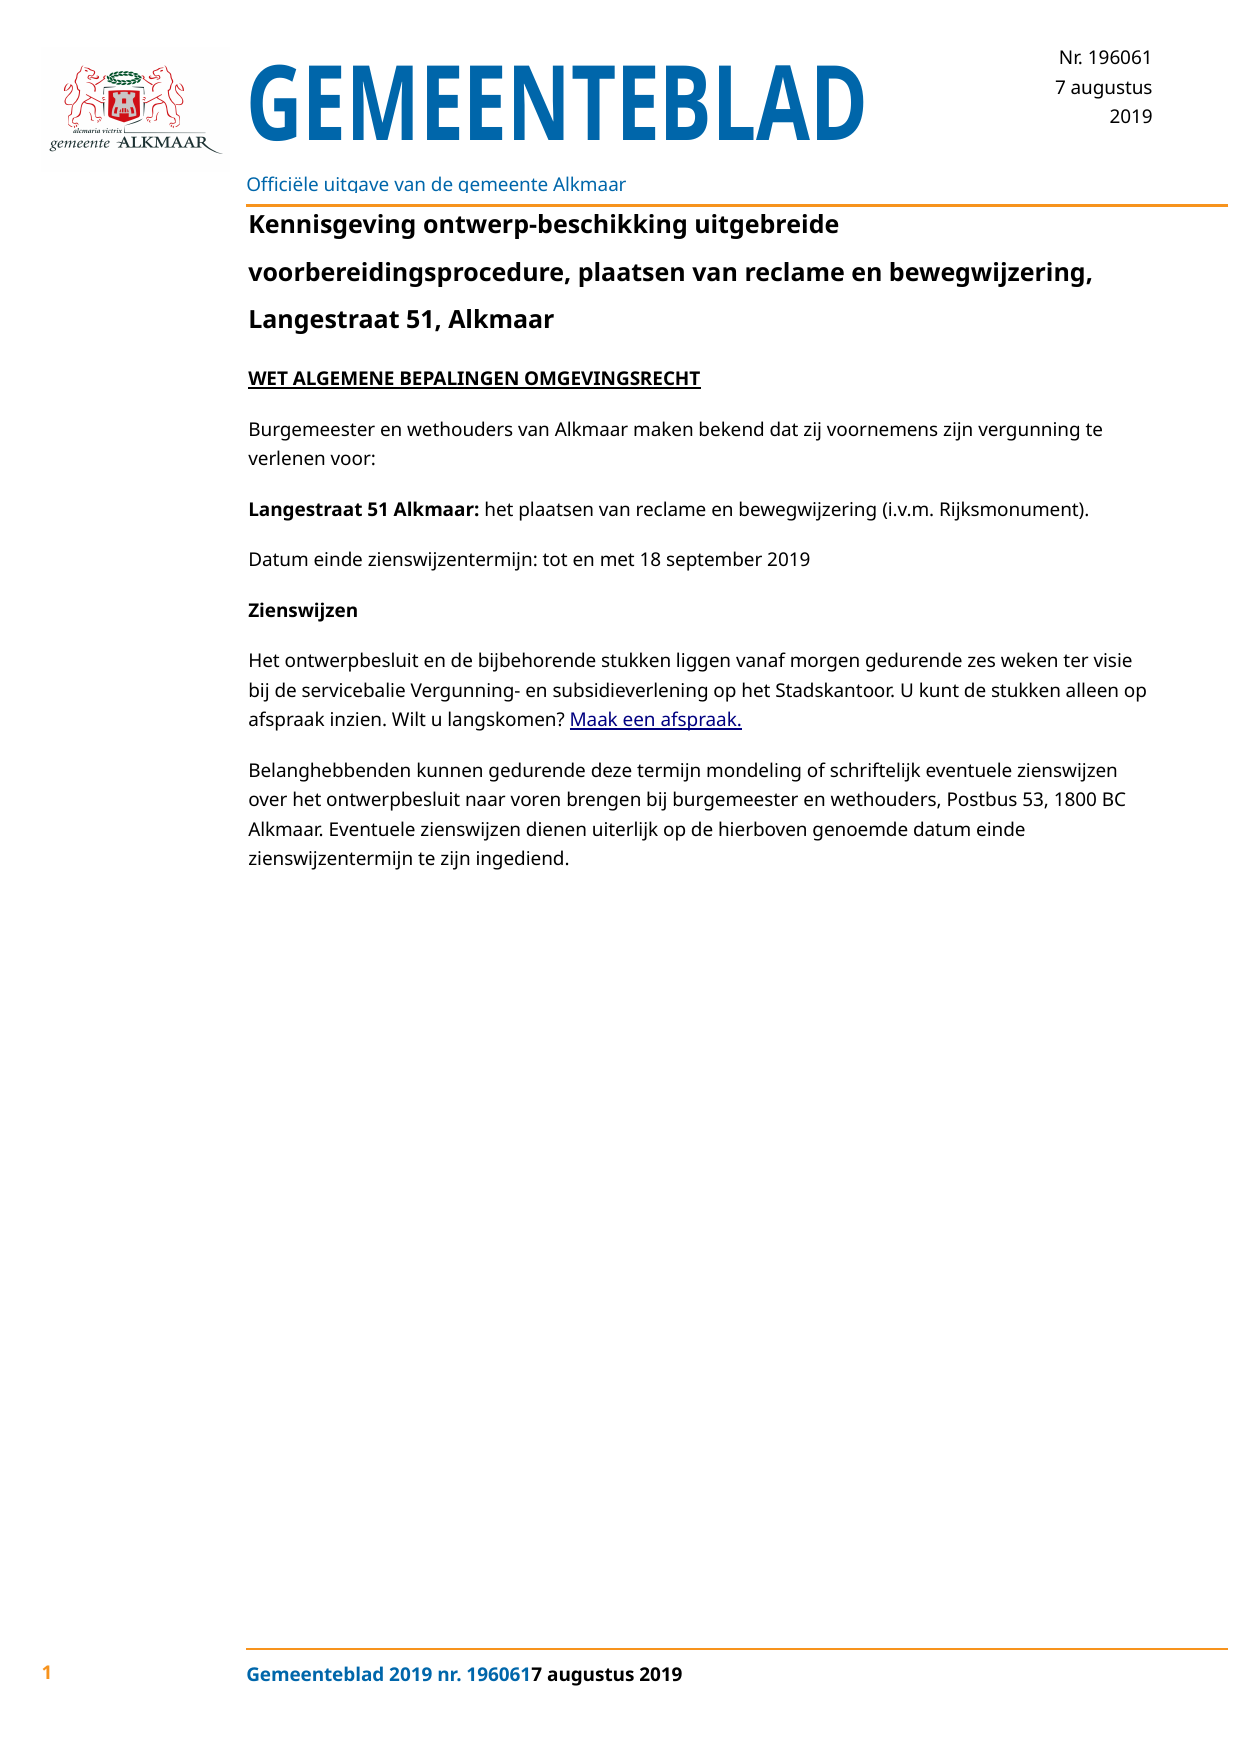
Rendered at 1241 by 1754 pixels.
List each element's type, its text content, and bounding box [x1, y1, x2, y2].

text Langestraat 51 Alkmaar: het plaatsen van reclame en bewegwijzering (i.v.m. Rijksmonument). [248, 496, 1152, 522]
picture [41, 47, 231, 172]
text Zienswijzen [248, 597, 1152, 622]
text Kennisgeving ontwerp-beschikking uitgebreide voorbereidingsprocedure, plaatsen van reclame en bewegwijzering, Langestraat 51, Alkmaar [248, 207, 1152, 336]
text Het ontwerpbesluit en de bijbehorende stukken liggen vanaf morgen gedurende zes weken ter visie bij de servicebalie Vergunning- en subsidieverlening op het Stadskantoor. U kunt de stukken alleen op afspraak inzien. Wilt u langskomen? Maak een afspraak. [248, 647, 1152, 732]
text Belanghebbenden kunnen gedurende deze termijn mondeling of schriftelijk eventuele zienswijzen over het ontwerpbesluit naar voren brengen bij burgemeester en wethouders, Postbus 53, 1800 BC Alk­maar. Eventuele zienswijzen dienen uiterlijk op de hierboven genoemde datum einde zienswijzentermijn te zijn ingediend. [248, 757, 1152, 871]
text Datum einde zienswijzentermijn: tot en met 18 september 2019 [248, 546, 1152, 572]
text WET ALGEMENE BEPALINGEN OMGEVINGSRECHT [248, 366, 1152, 391]
text Burgemeester en wethouders van Alkmaar maken bekend dat zij voornemens zijn vergunning te verlenen voor: [248, 416, 1152, 471]
